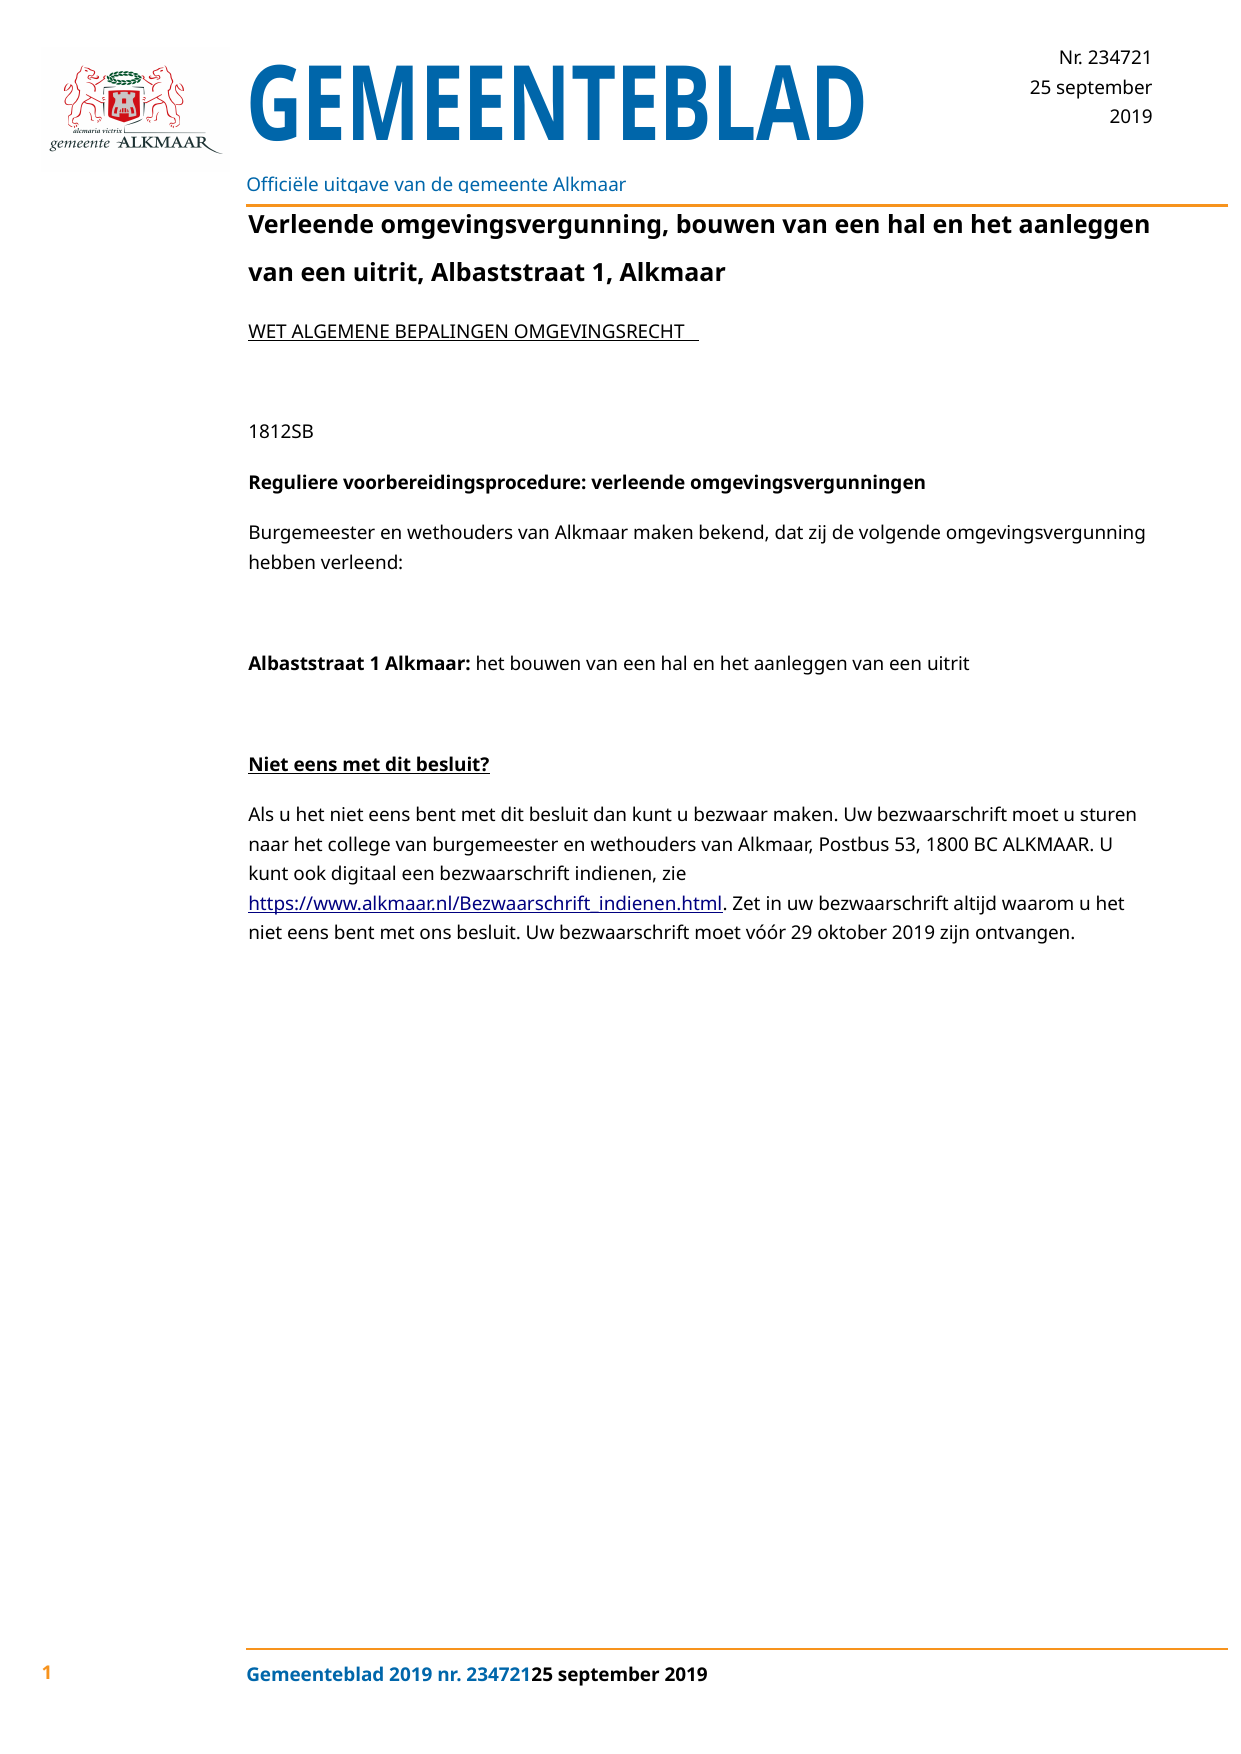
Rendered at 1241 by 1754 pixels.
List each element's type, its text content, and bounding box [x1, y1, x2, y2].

text Reguliere voorbereidingsprocedure: verleende omgevingsvergunningen [248, 469, 1152, 495]
text WET ALGEMENE BEPALINGEN OMGEVINGSRECHT [248, 318, 1152, 344]
text Niet eens met dit besluit? [248, 751, 1152, 777]
text Burgemeester en wethouders van Alkmaar maken bekend, dat zij de volgende omgevingsvergunning hebben verleend: [248, 519, 1152, 575]
text Verleende omgevingsvergunning, bouwen van een hal en het aanleggen van een uitrit, Albaststraat 1, Alkmaar [248, 207, 1152, 288]
text Albaststraat 1 Alkmaar: het bouwen van een hal en het aanleggen van een uitrit [248, 650, 1152, 676]
text Als u het niet eens bent met dit besluit dan kunt u bezwaar maken. Uw bezwaarschrift moet u sturen naar het college van burgemeester en wethouders van Alkmaar, Postbus 53, 1800 BC ALKMAAR. U kunt ook digitaal een bezwaarschrift indienen, zie https://www.alkmaar.nl/Bezwaarschrift_indienen.html. Zet in uw bezwaarschrift altijd waarom u het niet eens bent met ons besluit. Uw bezwaarschrift moet vóór 29 oktober 2019 zijn ontvangen. [248, 801, 1152, 945]
text 1812SB [248, 419, 1152, 444]
picture [41, 47, 231, 172]
